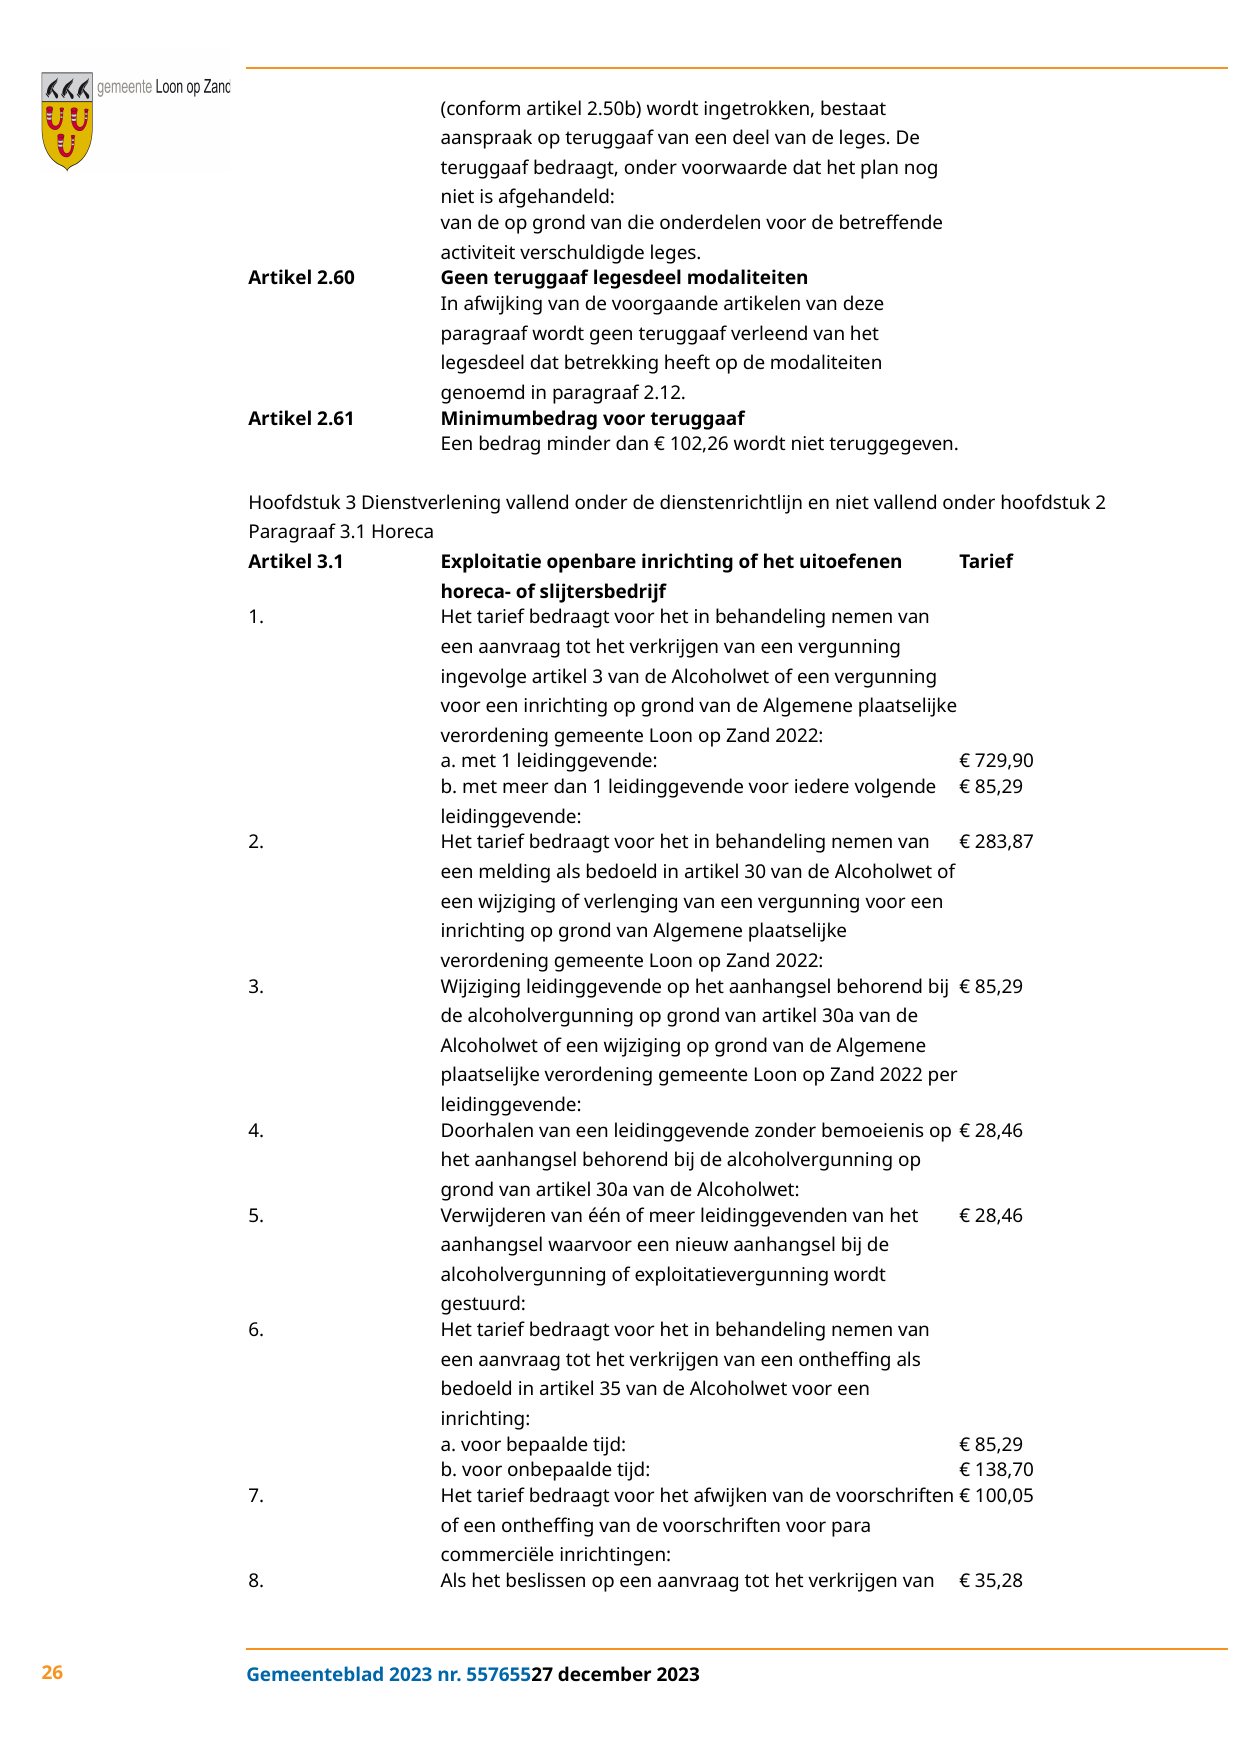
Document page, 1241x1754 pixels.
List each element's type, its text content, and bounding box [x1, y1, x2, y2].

table_cell [959, 290, 1152, 405]
table_cell € 100,05 [959, 1482, 1152, 1567]
table_cell In afwijking van de voorgaande artikelen van deze paragraaf wordt geen teruggaaf verleend van het legesdeel dat betrekking heeft op de modaliteiten genoemd in paragraaf 2.12. [440, 290, 959, 405]
table_cell Geen teruggaaf legesdeel modaliteiten [440, 265, 959, 290]
table_cell Wijziging leidinggevende op het aanhangsel behorend bij de alcoholvergunning op grond van artikel 30a van de Alcoholwet of een wijziging op grond van de Algemene plaatselijke verordening gemeente Loon op Zand 2022 per leidinggevende: [440, 973, 959, 1117]
table_cell [959, 1316, 1152, 1431]
picture [41, 47, 231, 172]
table_cell 3. [248, 973, 440, 1117]
table_header Artikel 3.1 [248, 548, 440, 604]
table_cell [959, 209, 1152, 264]
table_cell (conform artikel 2.50b) wordt ingetrokken, bestaat aanspraak op teruggaaf van een deel van de leges. De teruggaaf bedraagt, onder voorwaarde dat het plan nog niet is afgehandeld: [440, 95, 959, 209]
table_cell [248, 1431, 440, 1456]
table_cell € 283,87 [959, 829, 1152, 973]
table_cell b. met meer dan 1 leidinggevende voor iedere volgende leidinggevende: [440, 774, 959, 829]
table_cell [248, 290, 440, 405]
table_cell [248, 1456, 440, 1482]
table_cell [959, 431, 1152, 456]
table_cell 1. [248, 604, 440, 748]
table_header Exploitatie openbare inrichting of het uitoefenen horeca- of slijtersbedrijf [440, 548, 959, 604]
table_cell Doorhalen van een leidinggevende zonder bemoeienis op het aanhangsel behorend bij de alcoholvergunning op grond van artikel 30a van de Alcoholwet: [440, 1117, 959, 1202]
table_cell Het tarief bedraagt voor het in behandeling nemen van een melding als bedoeld in artikel 30 van de Alcoholwet of een wijziging of verlenging van een vergunning voor een inrichting op grond van Algemene plaatselijke verordening gemeente Loon op Zand 2022: [440, 829, 959, 973]
table_cell [248, 95, 440, 209]
table_cell b. voor onbepaalde tijd: [440, 1456, 959, 1482]
table_cell van de op grond van die onderdelen voor de betreffende activiteit verschuldigde leges. [440, 209, 959, 264]
table_cell Verwijderen van één of meer leidinggevenden van het aanhangsel waarvoor een nieuw aanhangsel bij de alcoholvergunning of exploitatievergunning wordt gestuurd: [440, 1202, 959, 1316]
table_cell Het tarief bedraagt voor het in behandeling nemen van een aanvraag tot het verkrijgen van een vergunning ingevolge artikel 3 van de Alcoholwet of een vergunning voor een inrichting op grond van de Algemene plaatselijke verordening gemeente Loon op Zand 2022: [440, 604, 959, 748]
table_cell € 85,29 [959, 774, 1152, 829]
table_cell 5. [248, 1202, 440, 1316]
table_cell 7. [248, 1482, 440, 1567]
text Hoofdstuk 3 Dienstverlening vallend onder de dienstenrichtlijn en niet vallend onder hoofdstuk 2 [248, 489, 1152, 515]
table_cell [248, 774, 440, 829]
table_cell a. voor bepaalde tijd: [440, 1431, 959, 1456]
table_cell 2. [248, 829, 440, 973]
table_cell 4. [248, 1117, 440, 1202]
table_cell Minimumbedrag voor teruggaaf [440, 405, 959, 431]
table_cell [959, 95, 1152, 209]
table_cell [248, 431, 440, 456]
table_cell Een bedrag minder dan € 102,26 wordt niet teruggegeven. [440, 431, 959, 456]
table_cell [959, 405, 1152, 431]
table_cell € 729,90 [959, 748, 1152, 773]
table_cell Als het beslissen op een aanvraag tot het verkrijgen van [440, 1567, 959, 1593]
table_cell [248, 748, 440, 773]
table_cell € 35,28 [959, 1567, 1152, 1593]
table_cell Het tarief bedraagt voor het afwijken van de voorschriften of een ontheffing van de voorschriften voor para commerciële inrichtingen: [440, 1482, 959, 1567]
table_cell € 28,46 [959, 1117, 1152, 1202]
text Paragraaf 3.1 Horeca [248, 519, 1152, 544]
table_cell 6. [248, 1316, 440, 1431]
table_cell 8. [248, 1567, 440, 1593]
table_cell Artikel 2.61 [248, 405, 440, 431]
table_cell a. met 1 leidinggevende: [440, 748, 959, 773]
table_cell € 85,29 [959, 1431, 1152, 1456]
table_cell [248, 209, 440, 264]
table_cell Artikel 2.60 [248, 265, 440, 290]
table_header Tarief [959, 548, 1152, 604]
table_cell [959, 265, 1152, 290]
table_cell € 85,29 [959, 973, 1152, 1117]
table_cell € 138,70 [959, 1456, 1152, 1482]
table_cell [959, 604, 1152, 748]
table_cell € 28,46 [959, 1202, 1152, 1316]
table_cell Het tarief bedraagt voor het in behandeling nemen van een aanvraag tot het verkrijgen van een ontheffing als bedoeld in artikel 35 van de Alcoholwet voor een inrichting: [440, 1316, 959, 1431]
